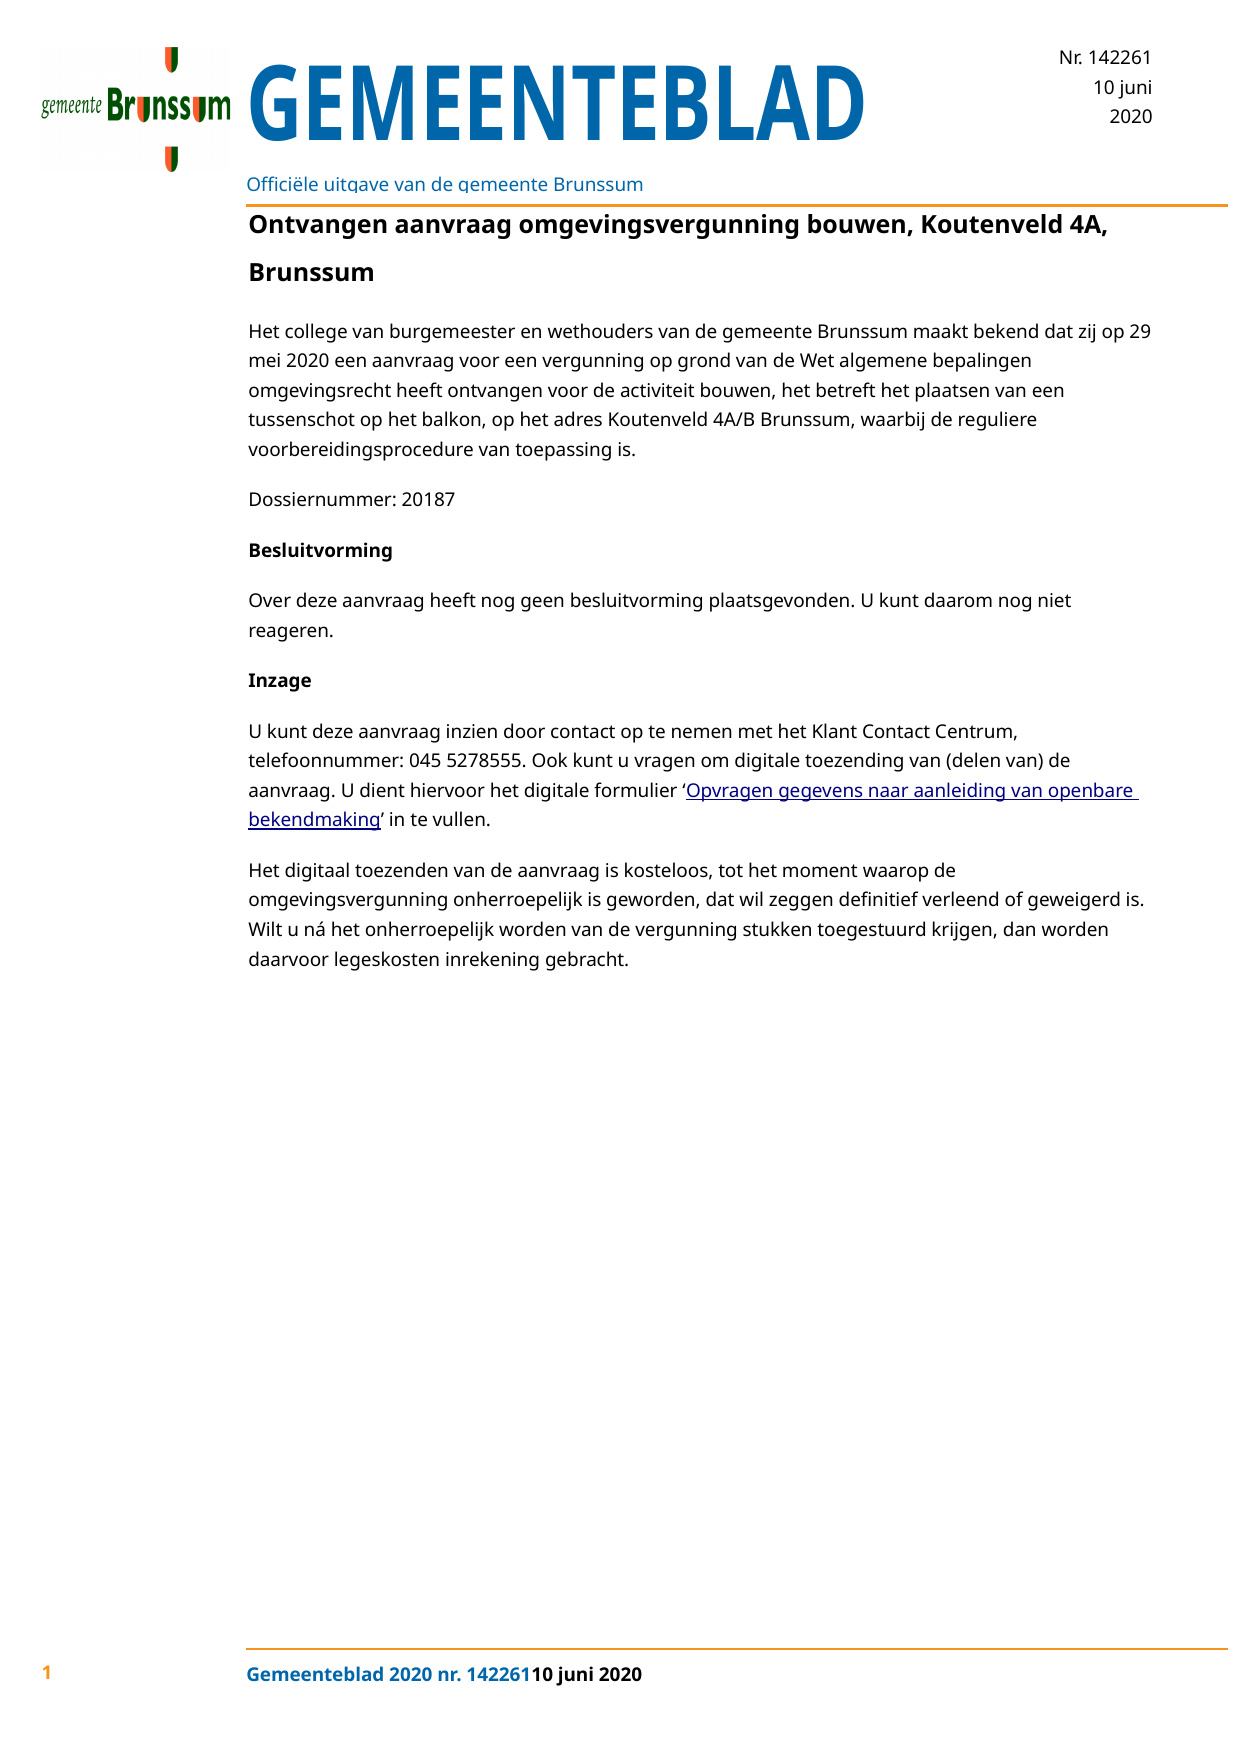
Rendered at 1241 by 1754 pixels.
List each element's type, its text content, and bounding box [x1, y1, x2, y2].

text Het digitaal toezenden van de aanvraag is kosteloos, tot het moment waarop de omgevingsvergunning onherroepelijk is geworden, dat wil zeggen definitief verleend of geweigerd is. Wilt u ná het onherroepelijk worden van de vergunning stukken toegestuurd krijgen, dan worden daarvoor legeskosten inrekening gebracht. [248, 857, 1152, 972]
text Dossiernummer: 20187 [248, 487, 1152, 512]
text U kunt deze aanvraag inzien door contact op te nemen met het Klant Contact Centrum, telefoonnummer: 045 5278555. Ook kunt u vragen om digitale toezending van (delen van) de aanvraag. U dient hiervoor het digitale formulier ‘Opvragen gegevens naar aanleiding van openbare bekendmaking’ in te vullen. [248, 718, 1152, 832]
picture [41, 47, 231, 172]
text Inzage [248, 667, 1152, 693]
text Besluitvorming [248, 537, 1152, 563]
text Over deze aanvraag heeft nog geen besluitvorming plaatsgevonden. U kunt daarom nog niet reageren. [248, 587, 1152, 643]
text Het college van burgemeester en wethouders van de gemeente Brunssum maakt bekend dat zij op 29 mei 2020 een aanvraag voor een vergunning op grond van de Wet algemene bepalingen omgevingsrecht heeft ontvangen voor de activiteit bouwen, het betreft het plaatsen van een tussenschot op het balkon, op het adres Koutenveld 4A/B Brunssum, waarbij de reguliere voorbereidingsprocedure van toepassing is. [248, 318, 1152, 462]
text Ontvangen aanvraag omgevingsvergunning bouwen, Koutenveld 4A, Brunssum [248, 207, 1152, 288]
